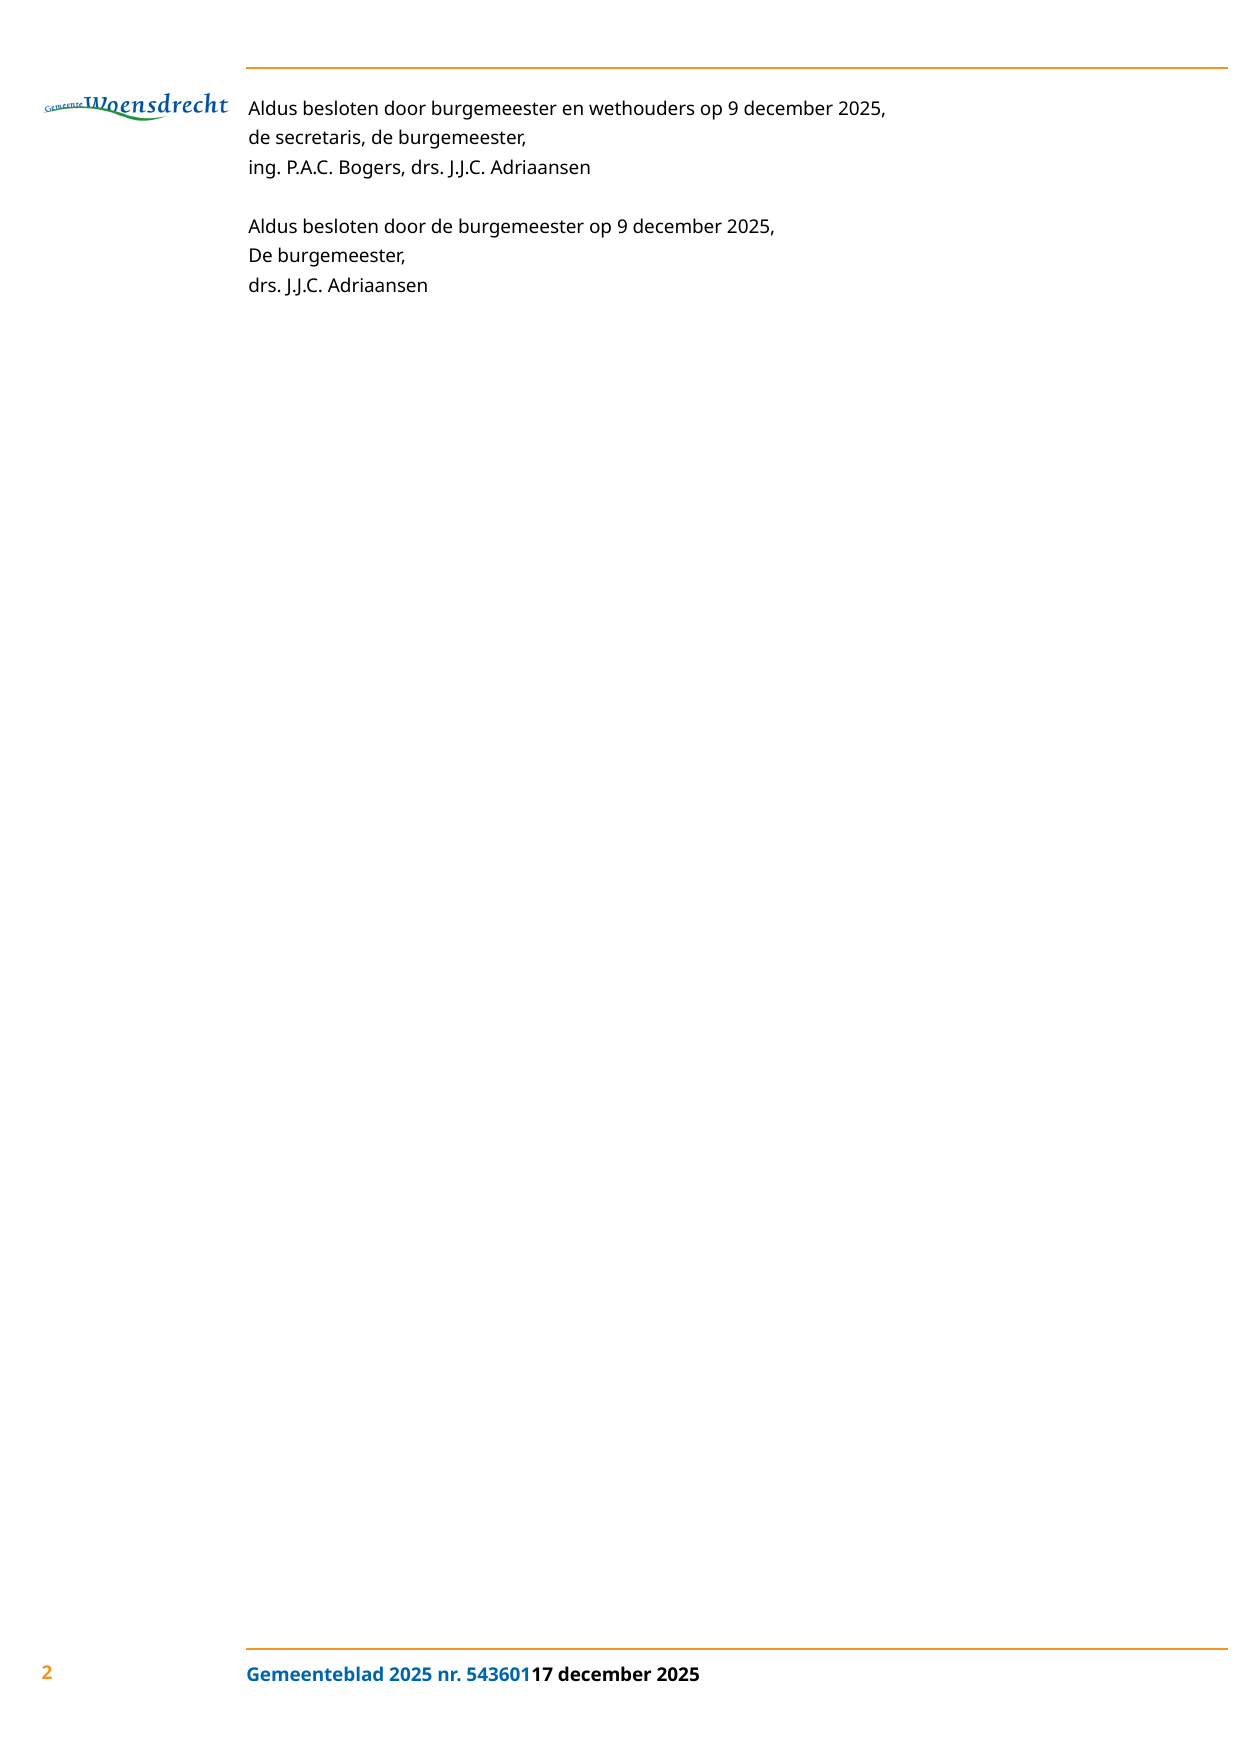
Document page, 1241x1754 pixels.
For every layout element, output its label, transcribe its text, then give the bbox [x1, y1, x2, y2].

text drs. J.J.C. Adriaansen [248, 272, 1152, 298]
picture [41, 47, 231, 172]
text Aldus besloten door de burgemeester op 9 december 2025, [248, 213, 1152, 239]
text ing. P.A.C. Bogers, drs. J.J.C. Adriaansen [248, 154, 1152, 180]
text De burgemeester, [248, 243, 1152, 268]
text de secretaris, de burgemeester, [248, 124, 1152, 150]
text Aldus besloten door burgemeester en wethouders op 9 december 2025, [248, 95, 1152, 121]
